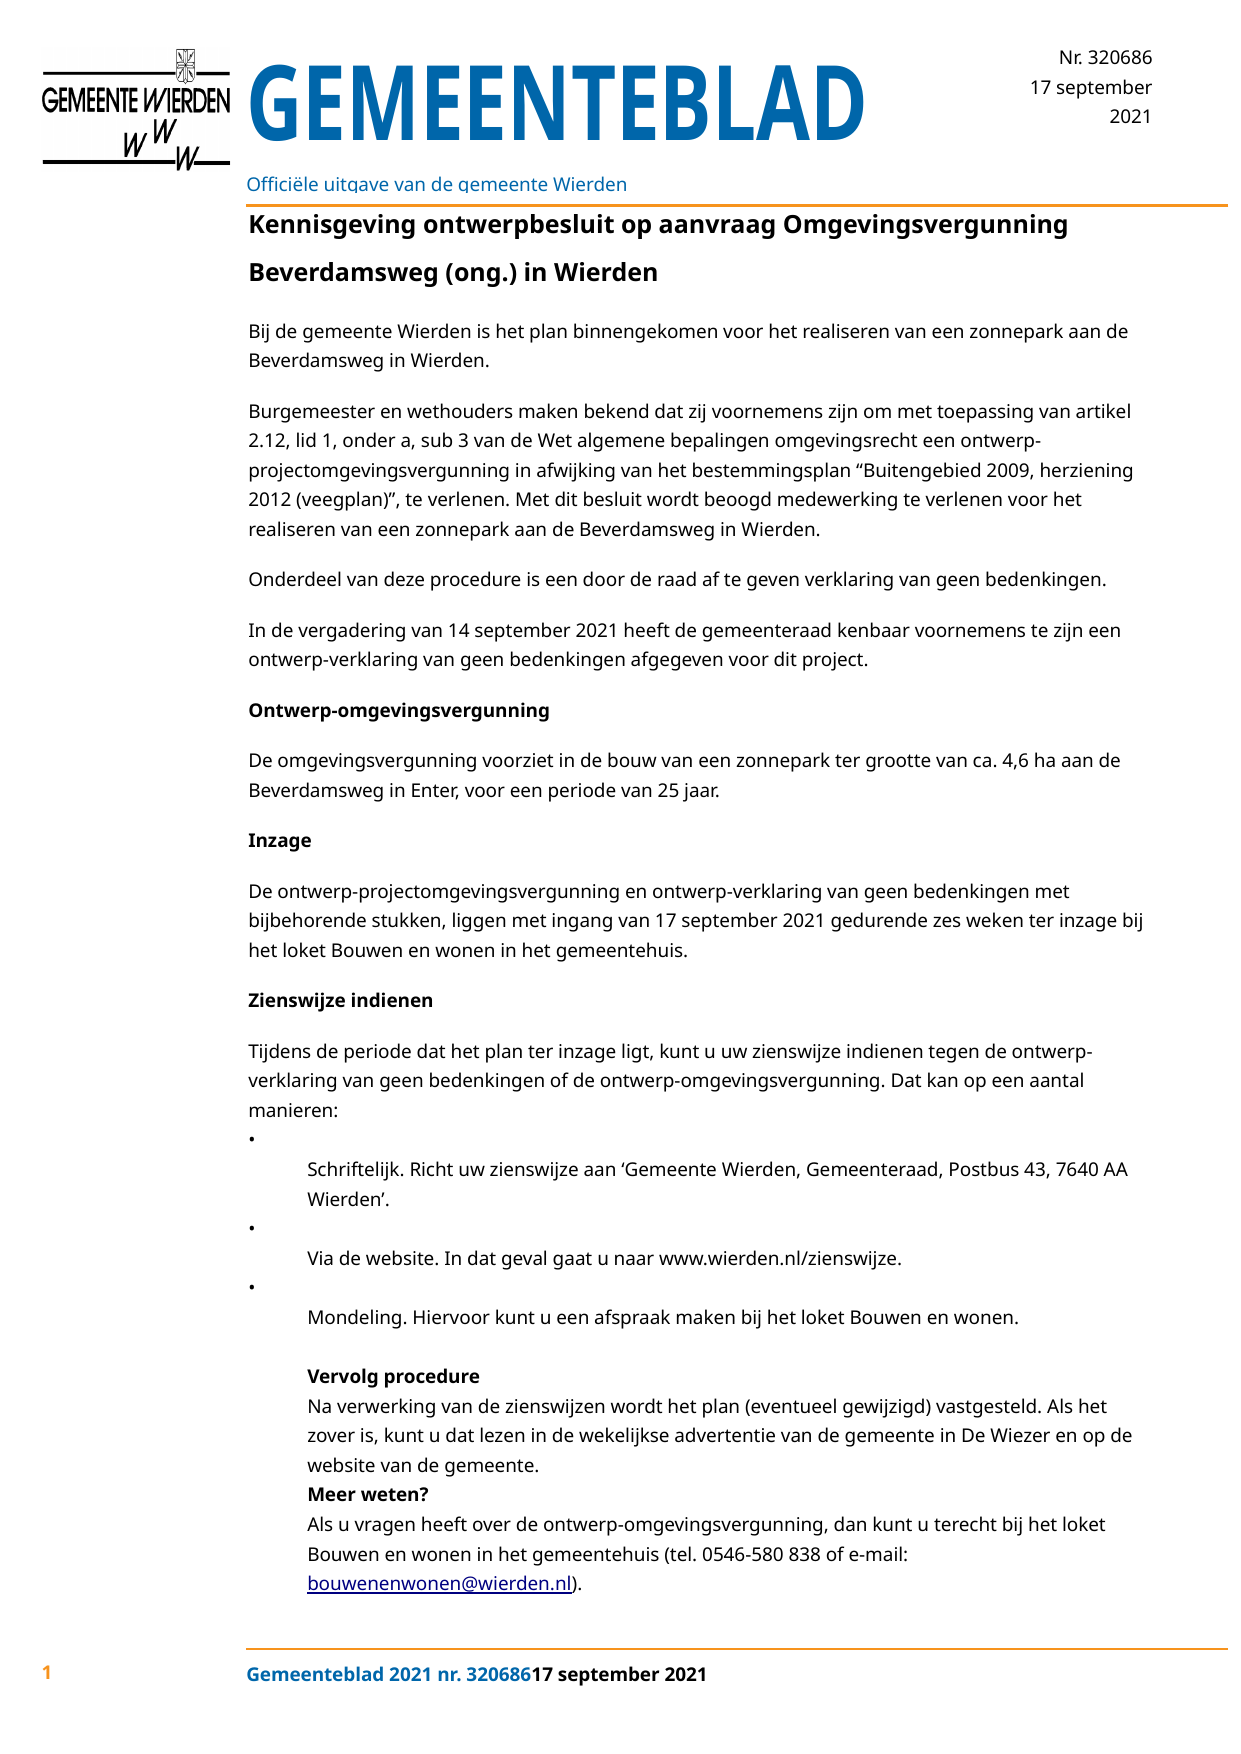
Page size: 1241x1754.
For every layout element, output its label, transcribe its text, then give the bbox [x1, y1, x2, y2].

text Tijdens de periode dat het plan ter inzage ligt, kunt u uw zienswijze indienen tegen de ontwerp-verklaring van geen bedenkingen of de ontwerp-omgevingsvergunning. Dat kan op een aantal manieren: [248, 1038, 1152, 1123]
list Schriftelijk. Richt uw zienswijze aan ‘Gemeente Wierden, Gemeenteraad, Postbus 43, 7640 AA Wierden’. [248, 1156, 1152, 1212]
picture [41, 47, 231, 172]
text Inzage [248, 827, 1152, 853]
text In de vergadering van 14 september 2021 heeft de gemeenteraad kenbaar voornemens te zijn een ontwerp-verklaring van geen bedenkingen afgegeven voor dit project. [248, 617, 1152, 672]
list Na verwerking van de zienswijzen wordt het plan (eventueel gewijzigd) vastgesteld. Als het zover is, kunt u dat lezen in de wekelijkse advertentie van de gemeente in De Wiezer en op de website van de gemeente. [248, 1393, 1152, 1478]
text Kennisgeving ontwerpbesluit op aanvraag Omgevingsvergunning Beverdamsweg (ong.) in Wierden [248, 207, 1152, 288]
text De omgevingsvergunning voorziet in de bouw van een zonnepark ter grootte van ca. 4,6 ha aan de Beverdamsweg in Enter, voor een periode van 25 jaar. [248, 747, 1152, 803]
text Bij de gemeente Wierden is het plan binnengekomen voor het realiseren van een zonnepark aan de Beverdamsweg in Wierden. [248, 318, 1152, 373]
list Vervolg procedure [248, 1363, 1152, 1389]
text Ontwerp-omgevingsvergunning [248, 697, 1152, 723]
list Via de website. In dat geval gaat u naar www.wierden.nl/zienswijze. [248, 1245, 1152, 1271]
text De ontwerp-projectomgevingsvergunning en ontwerp-verklaring van geen bedenkingen met bijbehorende stukken, liggen met ingang van 17 september 2021 gedurende zes weken ter inzage bij het loket Bouwen en wonen in het gemeentehuis. [248, 878, 1152, 963]
text Onderdeel van deze procedure is een door de raad af te geven verklaring van geen bedenkingen. [248, 567, 1152, 592]
list Mondeling. Hiervoor kunt u een afspraak maken bij het loket Bouwen en wonen. [248, 1304, 1152, 1330]
text Burgemeester en wethouders maken bekend dat zij voornemens zijn om met toepassing van artikel 2.12, lid 1, onder a, sub 3 van de Wet algemene bepalingen omgevingsrecht een ontwerp- projectomgevingsvergunning in afwijking van het bestemmingsplan “Buitengebied 2009, herziening 2012 (veegplan)”, te verlenen. Met dit besluit wordt beoogd medewerking te verlenen voor het realiseren van een zonnepark aan de Beverdamsweg in Wierden. [248, 398, 1152, 542]
text Zienswijze indienen [248, 987, 1152, 1013]
list Meer weten? [248, 1482, 1152, 1507]
list Als u vragen heeft over de ontwerp-omgevingsvergunning, dan kunt u terecht bij het loket Bouwen en wonen in het gemeentehuis (tel. 0546-580 838 of e-mail: bouwenenwonen@wierden.nl). [248, 1511, 1152, 1596]
